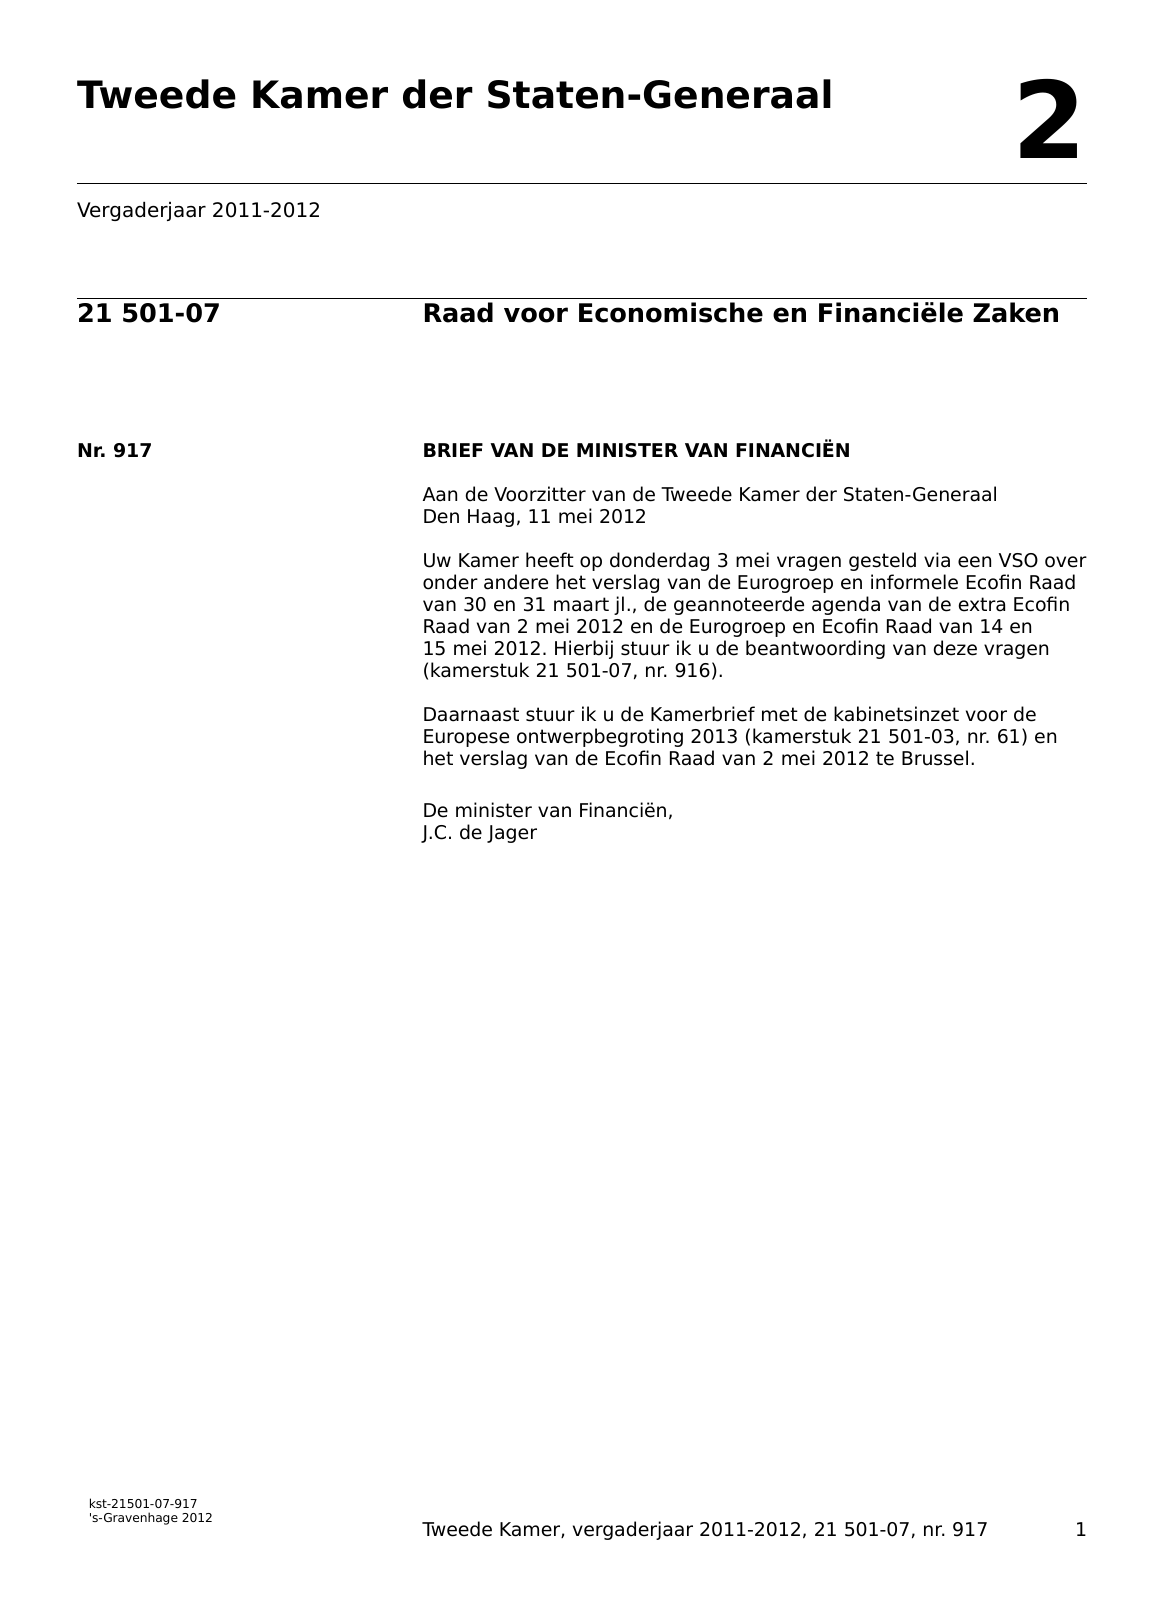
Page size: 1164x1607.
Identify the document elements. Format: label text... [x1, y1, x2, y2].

text Aan de Voorzitter van de Tweede Kamer der Staten-Generaal [422, 484, 1087, 506]
subtitle Nr. 917 BRIEF VAN DE MINISTER VAN FINANCIËN [77, 440, 1087, 462]
table_header 2 [886, 59, 1087, 183]
text De minister van Financiën, J.C. de Jager [422, 800, 1087, 844]
text Uw Kamer heeft op donderdag 3 mei vragen gesteld via een VSO over onder andere het verslag van de Eurogroep en informele Ecofin Raad van 30 en 31 maart jl., de geannoteerde agenda van de extra Ecofin Raad van 2 mei 2012 en de Eurogroep en Ecofin Raad van 14 en 15 mei 2012. Hierbij stuur ik u de beantwoording van deze vragen (kamerstuk 21 501-07, nr. 916). [422, 550, 1087, 682]
table_cell Vergaderjaar 2011-2012 [77, 184, 1087, 298]
text 's-Gravenhage 2012 [88, 1511, 323, 1525]
text kst-21501-07-917 [88, 1497, 323, 1511]
text Den Haag, 11 mei 2012 [422, 506, 1087, 528]
subtitle 21 501-07 Raad voor Economische en Financiële Zaken [77, 299, 1087, 329]
table_header Tweede Kamer der Staten-Generaal [77, 59, 886, 183]
text Daarnaast stuur ik u de Kamerbrief met de kabinetsinzet voor de Europese ontwerpbegroting 2013 (kamerstuk 21 501-03, nr. 61) en het verslag van de Ecofin Raad van 2 mei 2012 te Brussel. [422, 704, 1087, 770]
